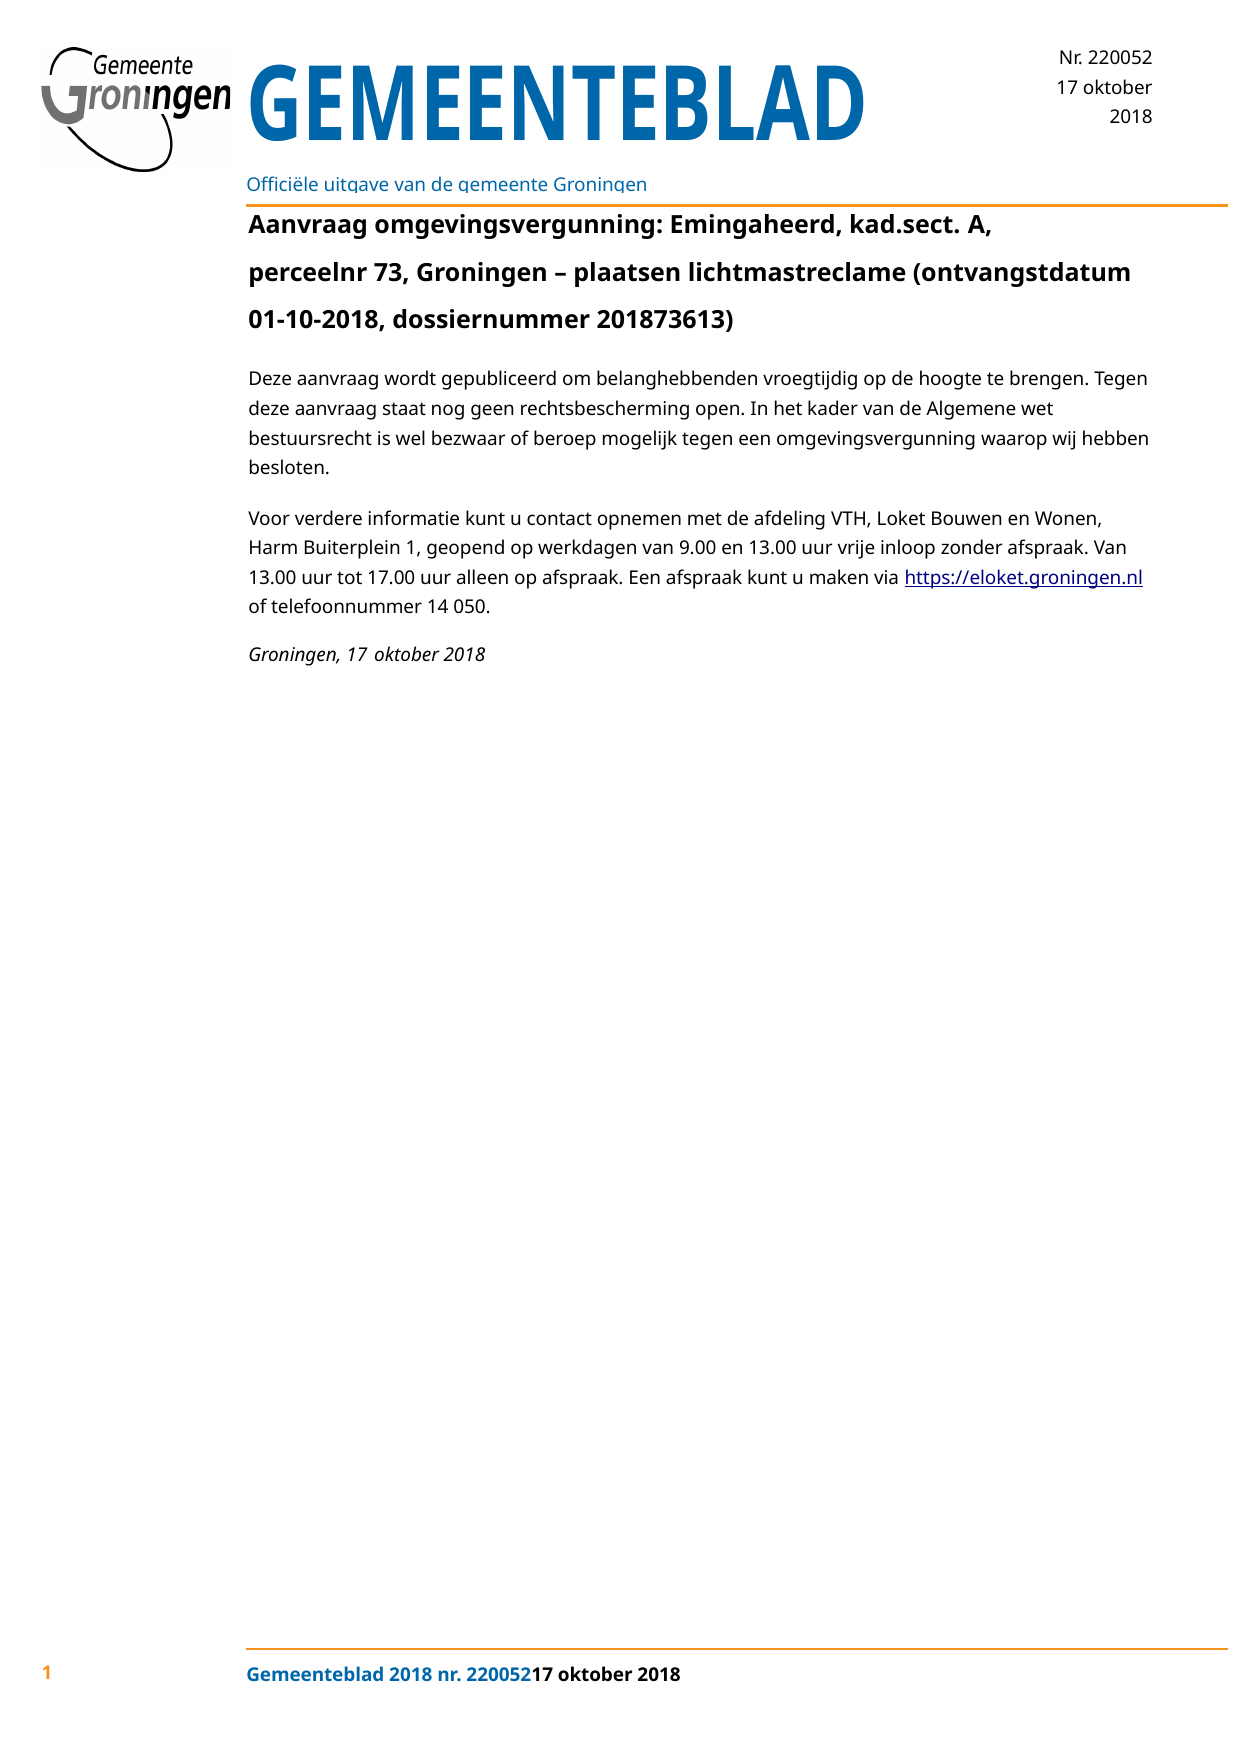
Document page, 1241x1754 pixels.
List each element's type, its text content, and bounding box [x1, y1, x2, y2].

text Voor verdere informatie kunt u contact opnemen met de afdeling VTH, Loket Bouwen en Wonen, Harm Buiterplein 1, geopend op werkdagen van 9.00 en 13.00 uur vrije inloop zonder afspraak. Van 13.00 uur tot 17.00 uur alleen op afspraak. Een afspraak kunt u maken via https://eloket.groningen.nl of telefoonnummer 14 050. [248, 505, 1152, 619]
picture [41, 47, 231, 172]
text Deze aanvraag wordt gepubliceerd om belanghebbenden vroegtijdig op de hoogte te brengen. Tegen deze aanvraag staat nog geen rechtsbescherming open. In het kader van de Algemene wet bestuursrecht is wel bezwaar of beroep mogelijk tegen een omgevingsvergunning waarop wij hebben besloten. [248, 366, 1152, 480]
text Groningen, 17 oktober 2018 [248, 641, 1152, 667]
text Aanvraag omgevingsvergunning: Emingaheerd, kad.sect. A, perceelnr 73, Groningen – plaatsen lichtmastreclame (ontvangstdatum 01-10-2018, dossiernummer 201873613) [248, 207, 1152, 336]
